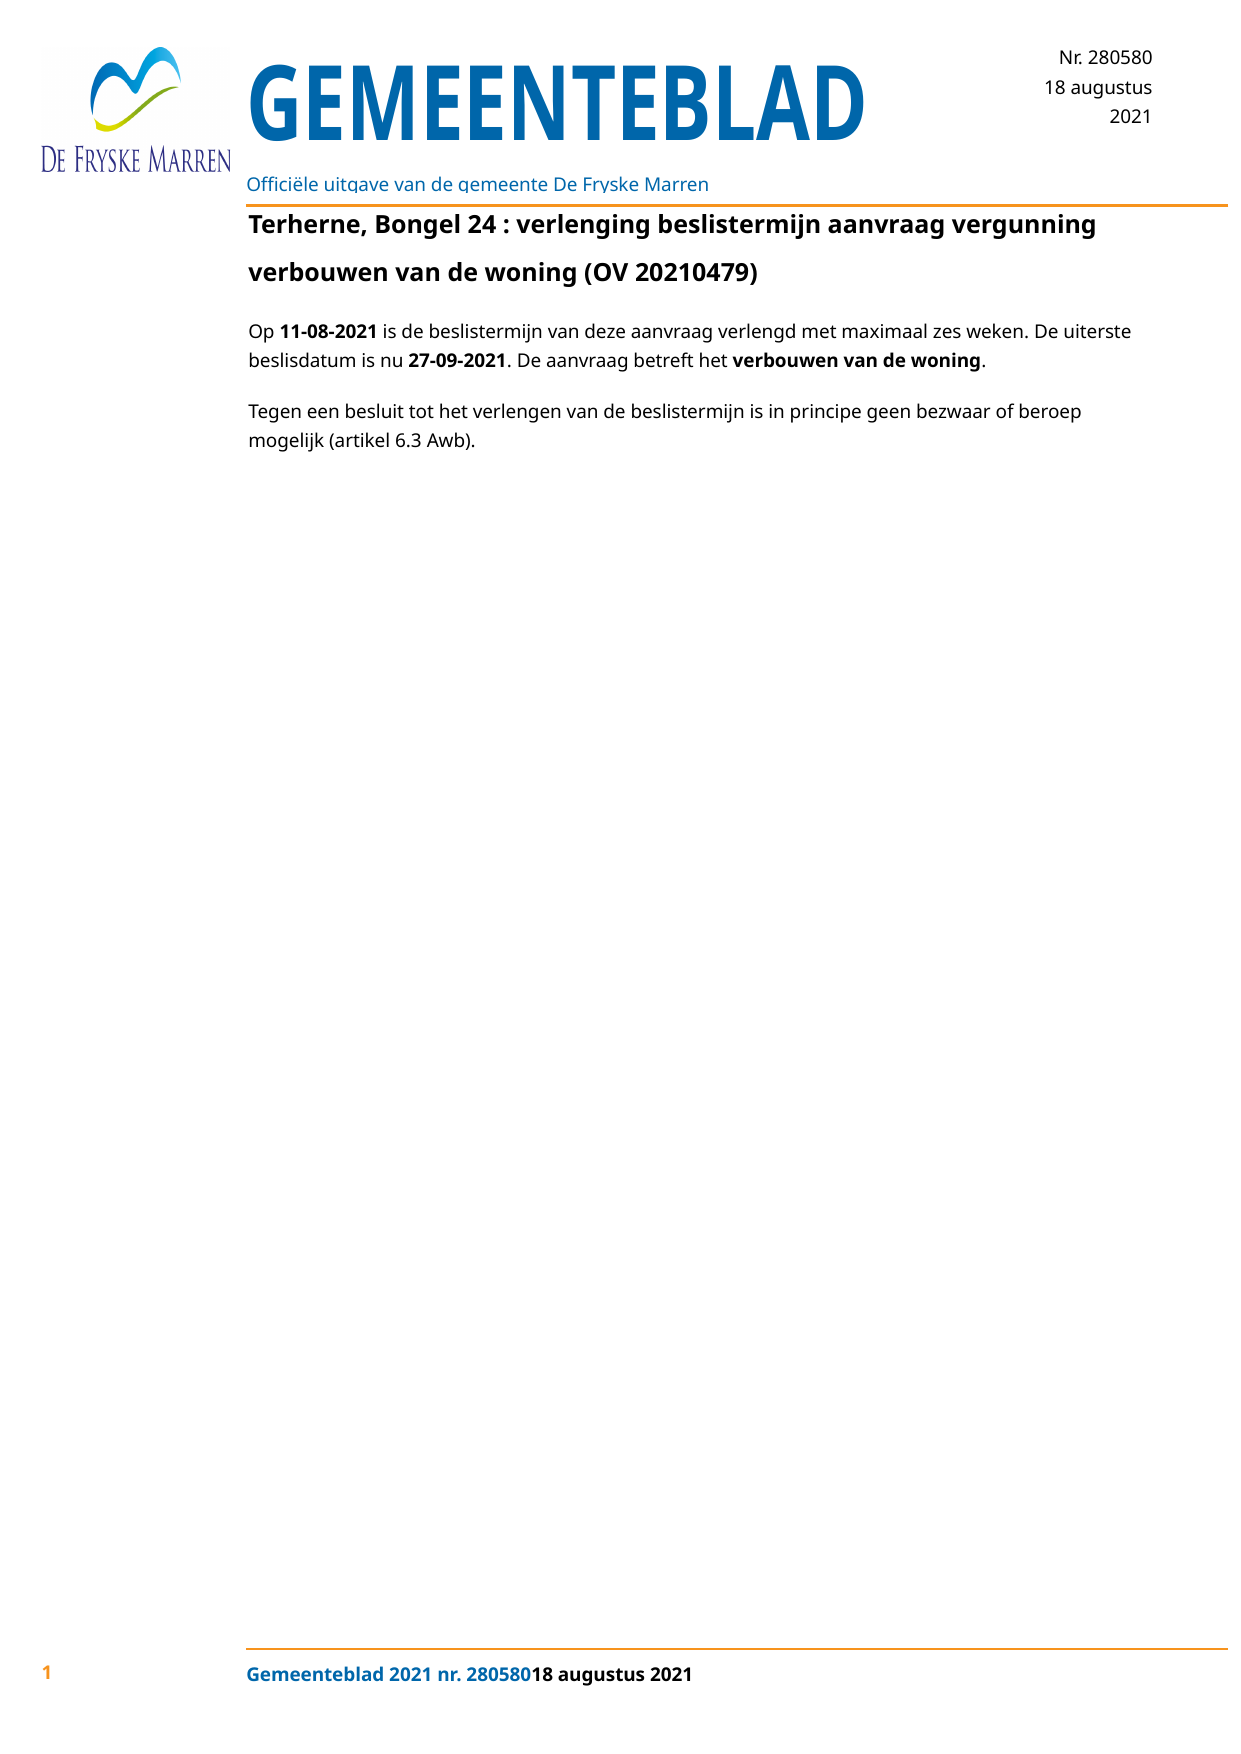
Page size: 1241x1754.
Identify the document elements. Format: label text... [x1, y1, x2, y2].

text Terherne, Bongel 24 : verlenging beslistermijn aanvraag vergunning verbouwen van de woning (OV 20210479) [248, 207, 1152, 288]
text Tegen een besluit tot het verlengen van de beslistermijn is in principe geen bezwaar of beroep mogelijk (artikel 6.3 Awb). [248, 398, 1152, 453]
picture [41, 47, 231, 172]
text Op 11-08-2021 is de beslistermijn van deze aanvraag verlengd met maximaal zes weken. De uiterste beslisdatum is nu 27-09-2021. De aanvraag betreft het verbouwen van de woning. [248, 318, 1152, 373]
